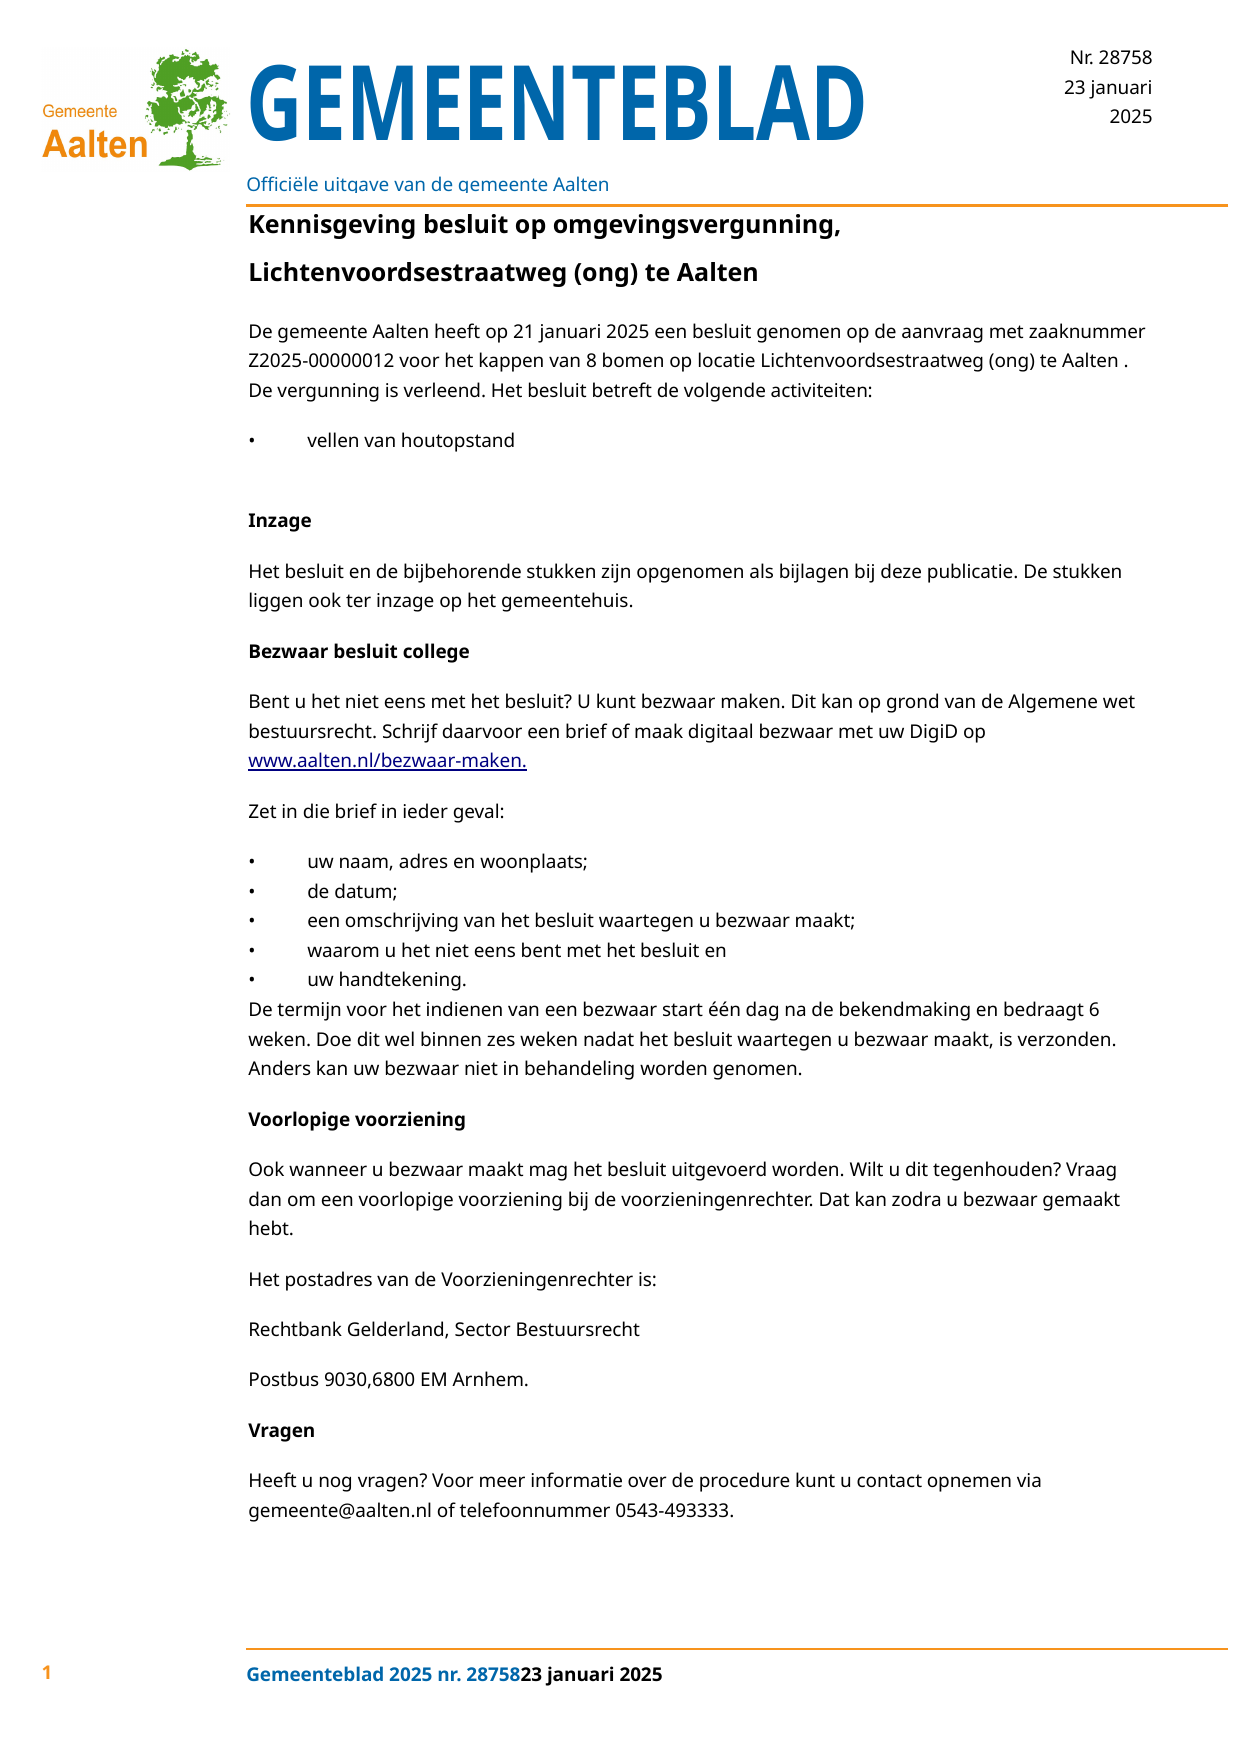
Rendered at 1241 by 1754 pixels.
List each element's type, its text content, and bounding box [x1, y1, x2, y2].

list een omschrijving van het besluit waartegen u bezwaar maakt; [248, 907, 1152, 933]
text De termijn voor het indienen van een bezwaar start één dag na de bekendmaking en bedraagt 6 weken. Doe dit wel binnen zes weken nadat het besluit waartegen u bezwaar maakt, is verzonden. Anders kan uw bezwaar niet in behandeling worden genomen. [248, 996, 1152, 1081]
text Vragen [248, 1417, 1152, 1443]
text Bent u het niet eens met het besluit? U kunt bezwaar maken. Dit kan op grond van de Algemene wet bestuursrecht. Schrijf daarvoor een brief of maak digitaal bezwaar met uw DigiD op www.aalten.nl/bezwaar-maken. [248, 688, 1152, 773]
text Kennisgeving besluit op omgevingsvergunning, Lichtenvoordsestraatweg (ong) te Aalten [248, 207, 1152, 288]
text Ook wanneer u bezwaar maakt mag het besluit uitgevoerd worden. Wilt u dit tegenhouden? Vraag dan om een voorlopige voorziening bij de voorzieningenrechter. Dat kan zodra u bezwaar gemaakt hebt. [248, 1156, 1152, 1241]
text Het postadres van de Voorzieningenrechter is: [248, 1266, 1152, 1292]
list uw naam, adres en woonplaats; [248, 848, 1152, 874]
list uw handtekening. [248, 967, 1152, 992]
text Voorlopige voorziening [248, 1106, 1152, 1132]
text Bezwaar besluit college [248, 638, 1152, 664]
list vellen van houtopstand [248, 427, 1152, 453]
text Zet in die brief in ieder geval: [248, 798, 1152, 824]
text Postbus 9030,6800 EM Arnhem. [248, 1367, 1152, 1392]
text Heeft u nog vragen? Voor meer informatie over de procedure kunt u contact opnemen via gemeente@aalten.nl of telefoonnummer 0543-493333. [248, 1467, 1152, 1523]
text Het besluit en de bijbehorende stukken zijn opgenomen als bijlagen bij deze publicatie. De stukken liggen ook ter inzage op het gemeentehuis. [248, 558, 1152, 613]
text Inzage [248, 507, 1152, 533]
list de datum; [248, 878, 1152, 904]
list waarom u het niet eens bent met het besluit en [248, 937, 1152, 963]
picture [41, 47, 231, 172]
text De gemeente Aalten heeft op 21 januari 2025 een besluit genomen op de aanvraag met zaaknummer Z2025-00000012 voor het kappen van 8 bomen op locatie Lichtenvoordsestraatweg (ong) te Aalten . De vergunning is verleend. Het besluit betreft de volgende activiteiten: [248, 318, 1152, 403]
text Rechtbank Gelderland, Sector Bestuursrecht [248, 1316, 1152, 1342]
